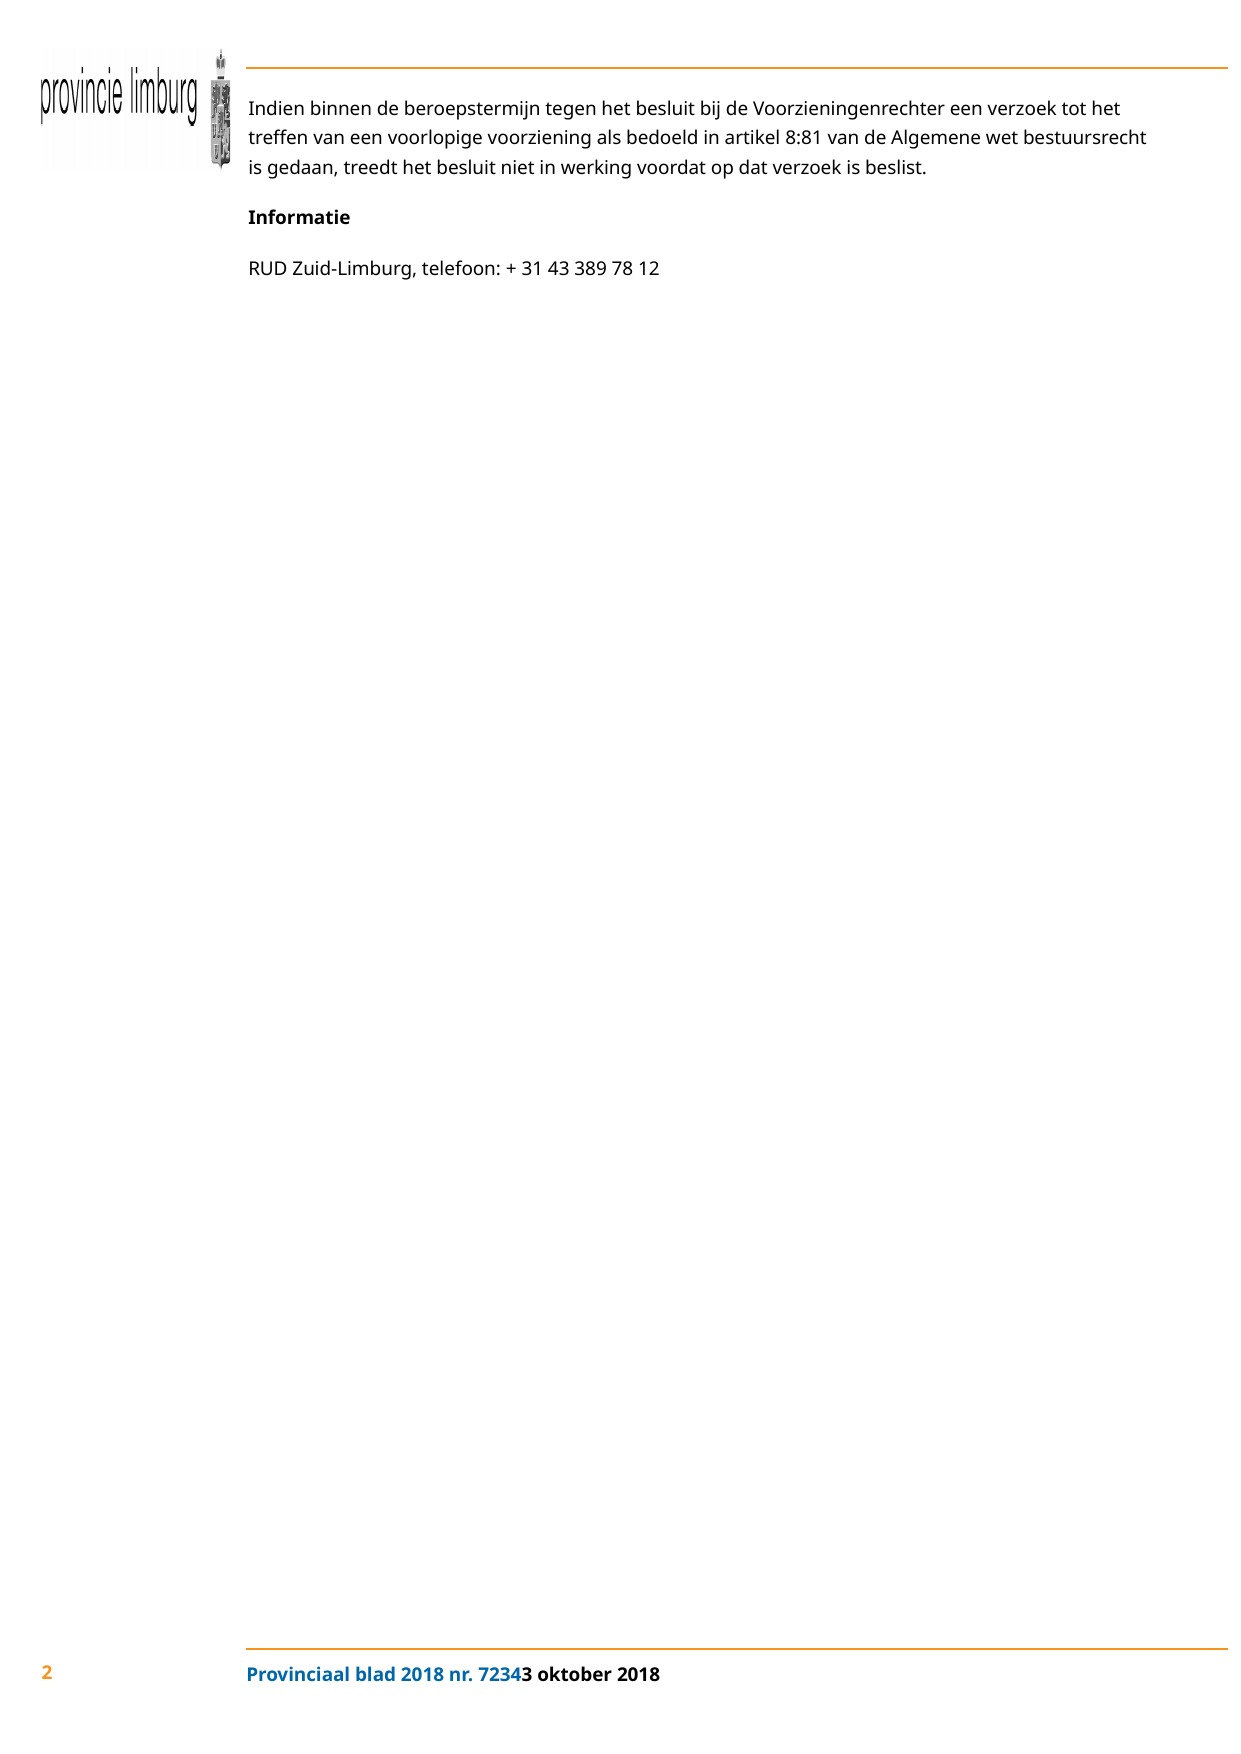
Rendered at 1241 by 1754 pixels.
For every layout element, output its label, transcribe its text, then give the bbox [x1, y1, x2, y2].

text Informatie [248, 204, 1152, 230]
text RUD Zuid-Limburg, telefoon: + 31 43 389 78 12 [248, 255, 1152, 281]
picture [41, 47, 231, 172]
text Indien binnen de beroepstermijn tegen het besluit bij de Voorzieningenrechter een verzoek tot het treffen van een voorlopige voorziening als bedoeld in artikel 8:81 van de Algemene wet bestuursrecht is gedaan, treedt het besluit niet in werking voordat op dat verzoek is beslist. [248, 95, 1152, 180]
